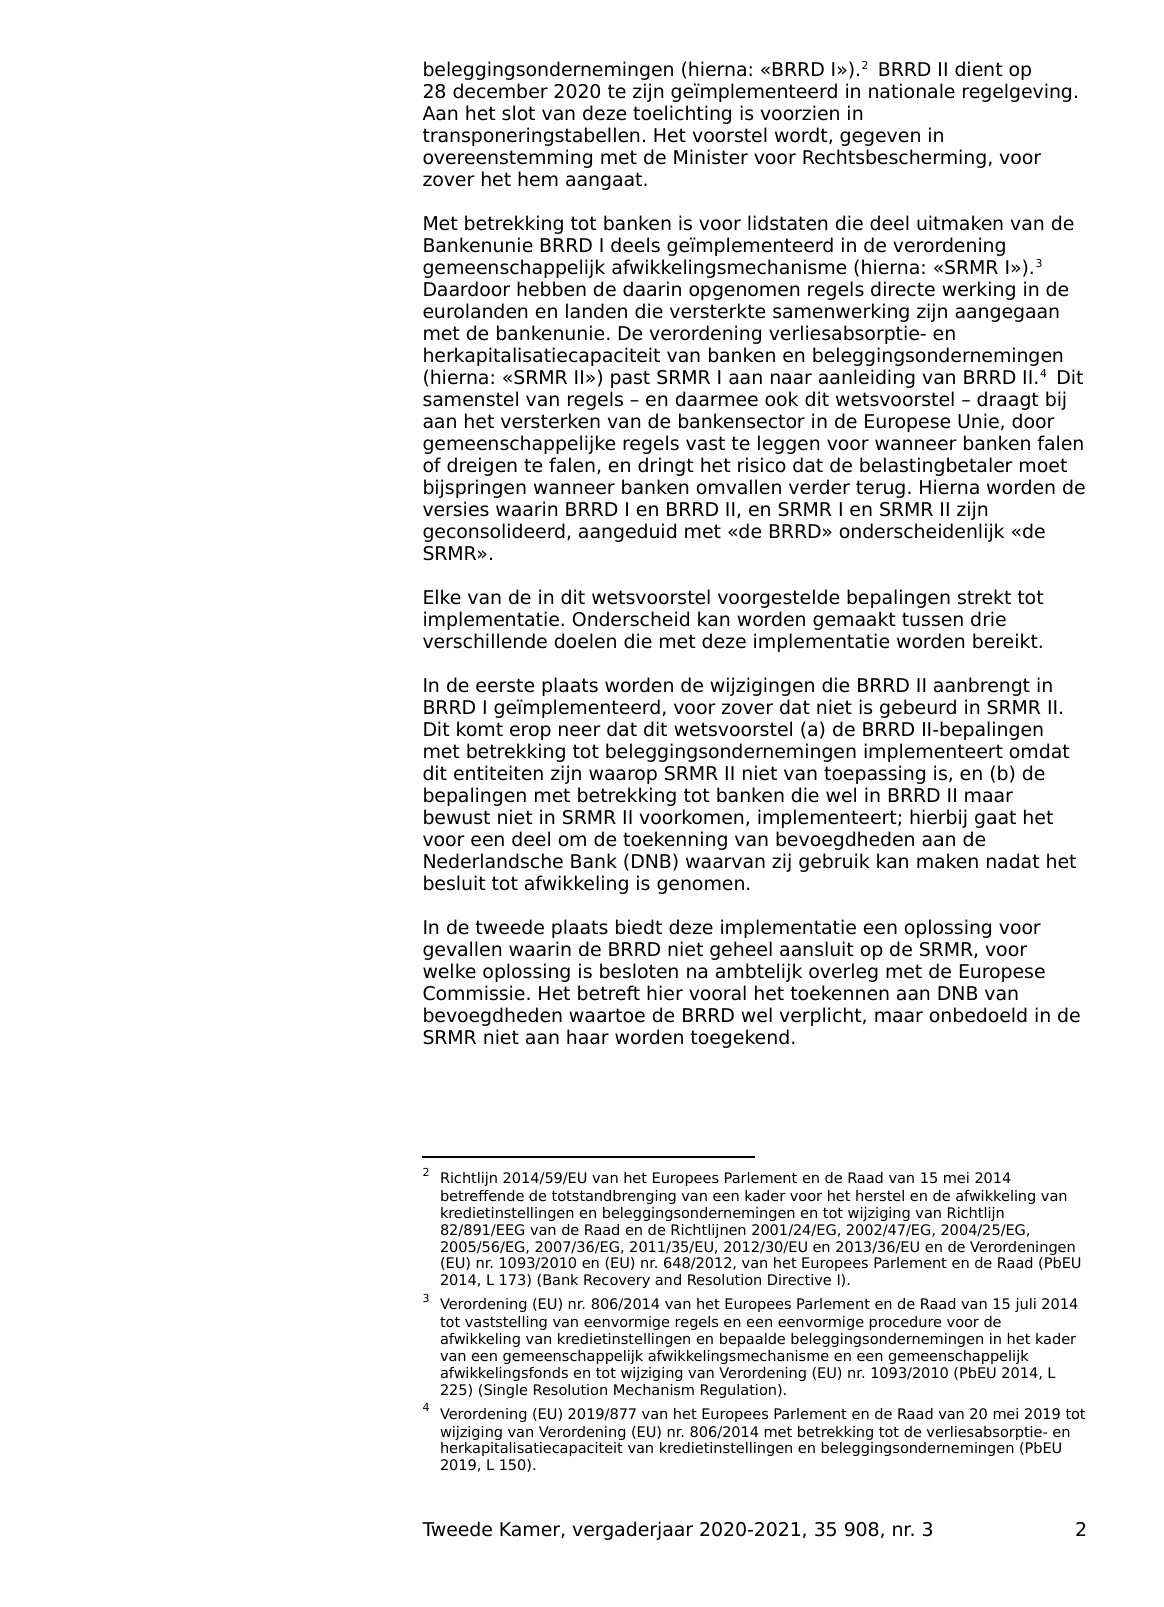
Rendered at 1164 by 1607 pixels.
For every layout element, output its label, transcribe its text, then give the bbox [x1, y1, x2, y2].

text In de tweede plaats biedt deze implementatie een oplossing voor gevallen waarin de BRRD niet geheel aansluit op de SRMR, voor welke oplossing is besloten na ambtelijk overleg met de Europese Commissie. Het betreft hier vooral het toekennen aan DNB van bevoegdheden waartoe de BRRD wel verplicht, maar onbedoeld in de SRMR niet aan haar worden toegekend. [422, 917, 1087, 1049]
text beleggingsondernemingen (hierna: «BRRD I»). BRRD II dient op 28 december 2020 te zijn geïmplementeerd in nationale regelgeving. Aan het slot van deze toelichting is voorzien in transponeringstabellen. Het voorstel wordt, gegeven in overeenstemming met de Minister voor Rechtsbescherming, voor zover het hem aangaat. [422, 59, 1087, 191]
text Met betrekking tot banken is voor lidstaten die deel uitmaken van de Bankenunie BRRD I deels geïmplementeerd in de verordening gemeenschappelijk afwikkelingsmechanisme (hierna: «SRMR I»). Daardoor hebben de daarin opgenomen regels directe werking in de eurolanden en landen die versterkte samenwerking zijn aangegaan met de bankenunie. De verordening verliesabsorptie- en herkapitalisatiecapaciteit van banken en beleggingsondernemingen (hierna: «SRMR II») past SRMR I aan naar aanleiding van BRRD II. Dit samenstel van regels – en daarmee ook dit wetsvoorstel – draagt bij aan het versterken van de bankensector in de Europese Unie, door gemeenschappelijke regels vast te leggen voor wanneer banken falen of dreigen te falen, en dringt het risico dat de belastingbetaler moet bijspringen wanneer banken omvallen verder terug. Hierna worden de versies waarin BRRD I en BRRD II, en SRMR I en SRMR II zijn geconsolideerd, aangeduid met «de BRRD» onderscheidenlijk «de SRMR». [422, 213, 1087, 565]
text In de eerste plaats worden de wijzigingen die BRRD II aanbrengt in BRRD I geïmplementeerd, voor zover dat niet is gebeurd in SRMR II. Dit komt erop neer dat dit wetsvoorstel (a) de BRRD II-bepalingen met betrekking tot beleggingsondernemingen implementeert omdat dit entiteiten zijn waarop SRMR II niet van toepassing is, en (b) de bepalingen met betrekking tot banken die wel in BRRD II maar bewust niet in SRMR II voorkomen, implementeert; hierbij gaat het voor een deel om de toekenning van bevoegdheden aan de Nederlandsche Bank (DNB) waarvan zij gebruik kan maken nadat het besluit tot afwikkeling is genomen. [422, 675, 1087, 895]
text Richtlijn 2014/59/EU van het Europees Parlement en de Raad van 15 mei 2014 betreffende de totstandbrenging van een kader voor het herstel en de afwikkeling van kredietinstellingen en beleggingsondernemingen en tot wijziging van Richtlijn 82/891/EEG van de Raad en de Richtlijnen 2001/24/EG, 2002/47/EG, 2004/25/EG, 2005/56/EG, 2007/36/EG, 2011/35/EU, 2012/30/EU en 2013/36/EU en de Verordeningen (EU) nr. 1093/2010 en (EU) nr. 648/2012, van het Europees Parlement en de Raad (PbEU 2014, L 173) (Bank Recovery and Resolution Directive I). [422, 1166, 1087, 1289]
text Verordening (EU) nr. 806/2014 van het Europees Parlement en de Raad van 15 juli 2014 tot vaststelling van eenvormige regels en een eenvormige procedure voor de afwikkeling van kredietinstellingen en bepaalde beleggingsondernemingen in het kader van een gemeenschappelijk afwikkelingsmechanisme en een gemeenschappelijk afwikkelingsfonds en tot wijziging van Verordening (EU) nr. 1093/2010 (PbEU 2014, L 225) (Single Resolution Mechanism Regulation). [422, 1292, 1087, 1399]
text Verordening (EU) 2019/877 van het Europees Parlement en de Raad van 20 mei 2019 tot wijziging van Verordening (EU) nr. 806/2014 met betrekking tot de verliesabsorptie- en herkapitalisatiecapaciteit van kredietinstellingen en beleggingsondernemingen (PbEU 2019, L 150). [422, 1402, 1087, 1474]
text Elke van de in dit wetsvoorstel voorgestelde bepalingen strekt tot implementatie. Onderscheid kan worden gemaakt tussen drie verschillende doelen die met deze implementatie worden bereikt. [422, 587, 1087, 653]
